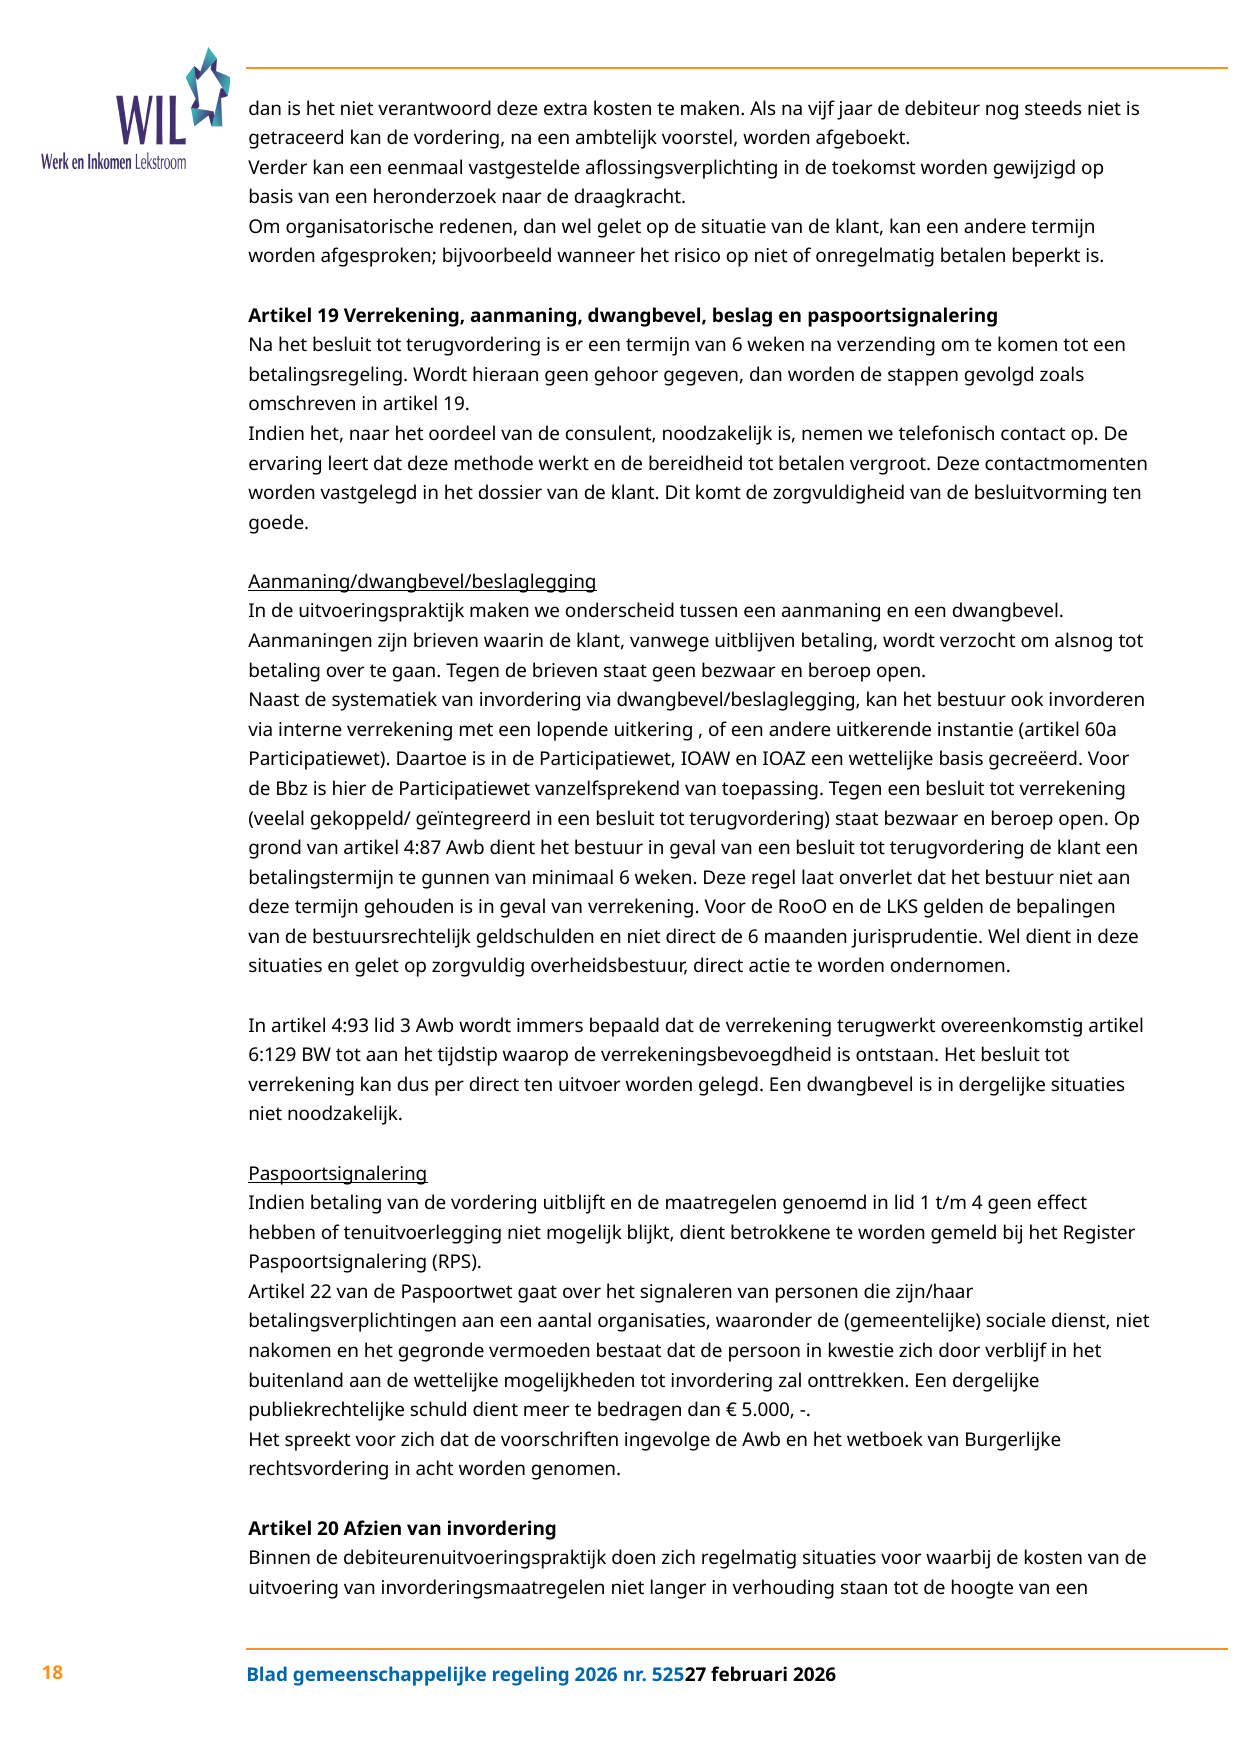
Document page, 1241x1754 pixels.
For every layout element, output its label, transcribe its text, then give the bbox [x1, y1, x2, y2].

picture [41, 47, 231, 172]
text In de uitvoeringspraktijk maken we onderscheid tussen een aanmaning en een dwangbevel. Aanmaningen zijn brieven waarin de klant, vanwege uitblijven betaling, wordt verzocht om alsnog tot betaling over te gaan. Tegen de brieven staat geen bezwaar en beroep open. [248, 598, 1152, 683]
text Artikel 22 van de Paspoortwet gaat over het signaleren van personen die zijn/haar betalingsverplichtingen aan een aantal organisaties, waaronder de (gemeentelijke) sociale dienst, niet nakomen en het gegronde vermoeden bestaat dat de persoon in kwestie zich door verblijf in het buitenland aan de wettelijke mogelijkheden tot invordering zal onttrekken. Een dergelijke publiekrechtelijke schuld dient meer te bedragen dan € 5.000, -. [248, 1278, 1152, 1422]
text dan is het niet verantwoord deze extra kosten te maken. Als na vijf jaar de debiteur nog steeds niet is getraceerd kan de vordering, na een ambtelijk voorstel, worden afgeboekt. [248, 95, 1152, 150]
text Naast de systematiek van invordering via dwangbevel/beslaglegging, kan het bestuur ook invorderen via interne verrekening met een lopende uitkering , of een andere uitkerende instantie (artikel 60a Participatiewet). Daartoe is in de Participatiewet, IOAW en IOAZ een wettelijke basis gecreëerd. Voor de Bbz is hier de Participatiewet vanzelfsprekend van toepassing. Tegen een besluit tot verrekening (veelal gekoppeld/ geïntegreerd in een besluit tot terugvordering) staat bezwaar en beroep open. Op grond van artikel 4:87 Awb dient het bestuur in geval van een besluit tot terugvordering de klant een betalingstermijn te gunnen van minimaal 6 weken. Deze regel laat onverlet dat het bestuur niet aan deze termijn gehouden is in geval van verrekening. Voor de RooO en de LKS gelden de bepalingen van de bestuursrechtelijk geldschulden en niet direct de 6 maanden jurisprudentie. Wel dient in deze situaties en gelet op zorgvuldig overheidsbestuur, direct actie te worden ondernomen. [248, 686, 1152, 978]
text Aanmaning/dwangbevel/beslaglegging [248, 568, 1152, 594]
text Om organisatorische redenen, dan wel gelet op de situatie van de klant, kan een andere termijn worden afgesproken; bijvoorbeeld wanneer het risico op niet of onregelmatig betalen beperkt is. [248, 213, 1152, 268]
text Het spreekt voor zich dat de voorschriften ingevolge de Awb en het wetboek van Burgerlijke rechtsvordering in acht worden genomen. [248, 1426, 1152, 1481]
text Artikel 19 Verrekening, aanmaning, dwangbevel, beslag en paspoortsignalering [248, 302, 1152, 328]
text Binnen de debiteurenuitvoeringspraktijk doen zich regelmatig situaties voor waarbij de kosten van de uitvoering van invorderingsmaatregelen niet langer in verhouding staan tot de hoogte van een [248, 1544, 1152, 1600]
text Na het besluit tot terugvordering is er een termijn van 6 weken na verzending om te komen tot een betalingsregeling. Wordt hieraan geen gehoor gegeven, dan worden de stappen gevolgd zoals omschreven in artikel 19. [248, 331, 1152, 416]
text Indien betaling van de vordering uitblijft en de maatregelen genoemd in lid 1 t/m 4 geen effect hebben of tenuitvoerlegging niet mogelijk blijkt, dient betrokkene te worden gemeld bij het Register Paspoortsignalering (RPS). [248, 1189, 1152, 1274]
text Verder kan een eenmaal vastgestelde aflossingsverplichting in de toekomst worden gewijzigd op basis van een heronderzoek naar de draagkracht. [248, 154, 1152, 209]
text Paspoortsignalering [248, 1160, 1152, 1186]
text Indien het, naar het oordeel van de consulent, noodzakelijk is, nemen we telefonisch contact op. De ervaring leert dat deze methode werkt en de bereidheid tot betalen vergroot. Deze contactmomenten worden vastgelegd in het dossier van de klant. Dit komt de zorgvuldigheid van de besluitvorming ten goede. [248, 420, 1152, 535]
text In artikel 4:93 lid 3 Awb wordt immers bepaald dat de verrekening terugwerkt overeenkomstig artikel 6:129 BW tot aan het tijdstip waarop de verrekeningsbevoegdheid is ontstaan. Het besluit tot verrekening kan dus per direct ten uitvoer worden gelegd. Een dwangbevel is in dergelijke situaties niet noodzakelijk. [248, 1012, 1152, 1126]
text Artikel 20 Afzien van invordering [248, 1515, 1152, 1541]
